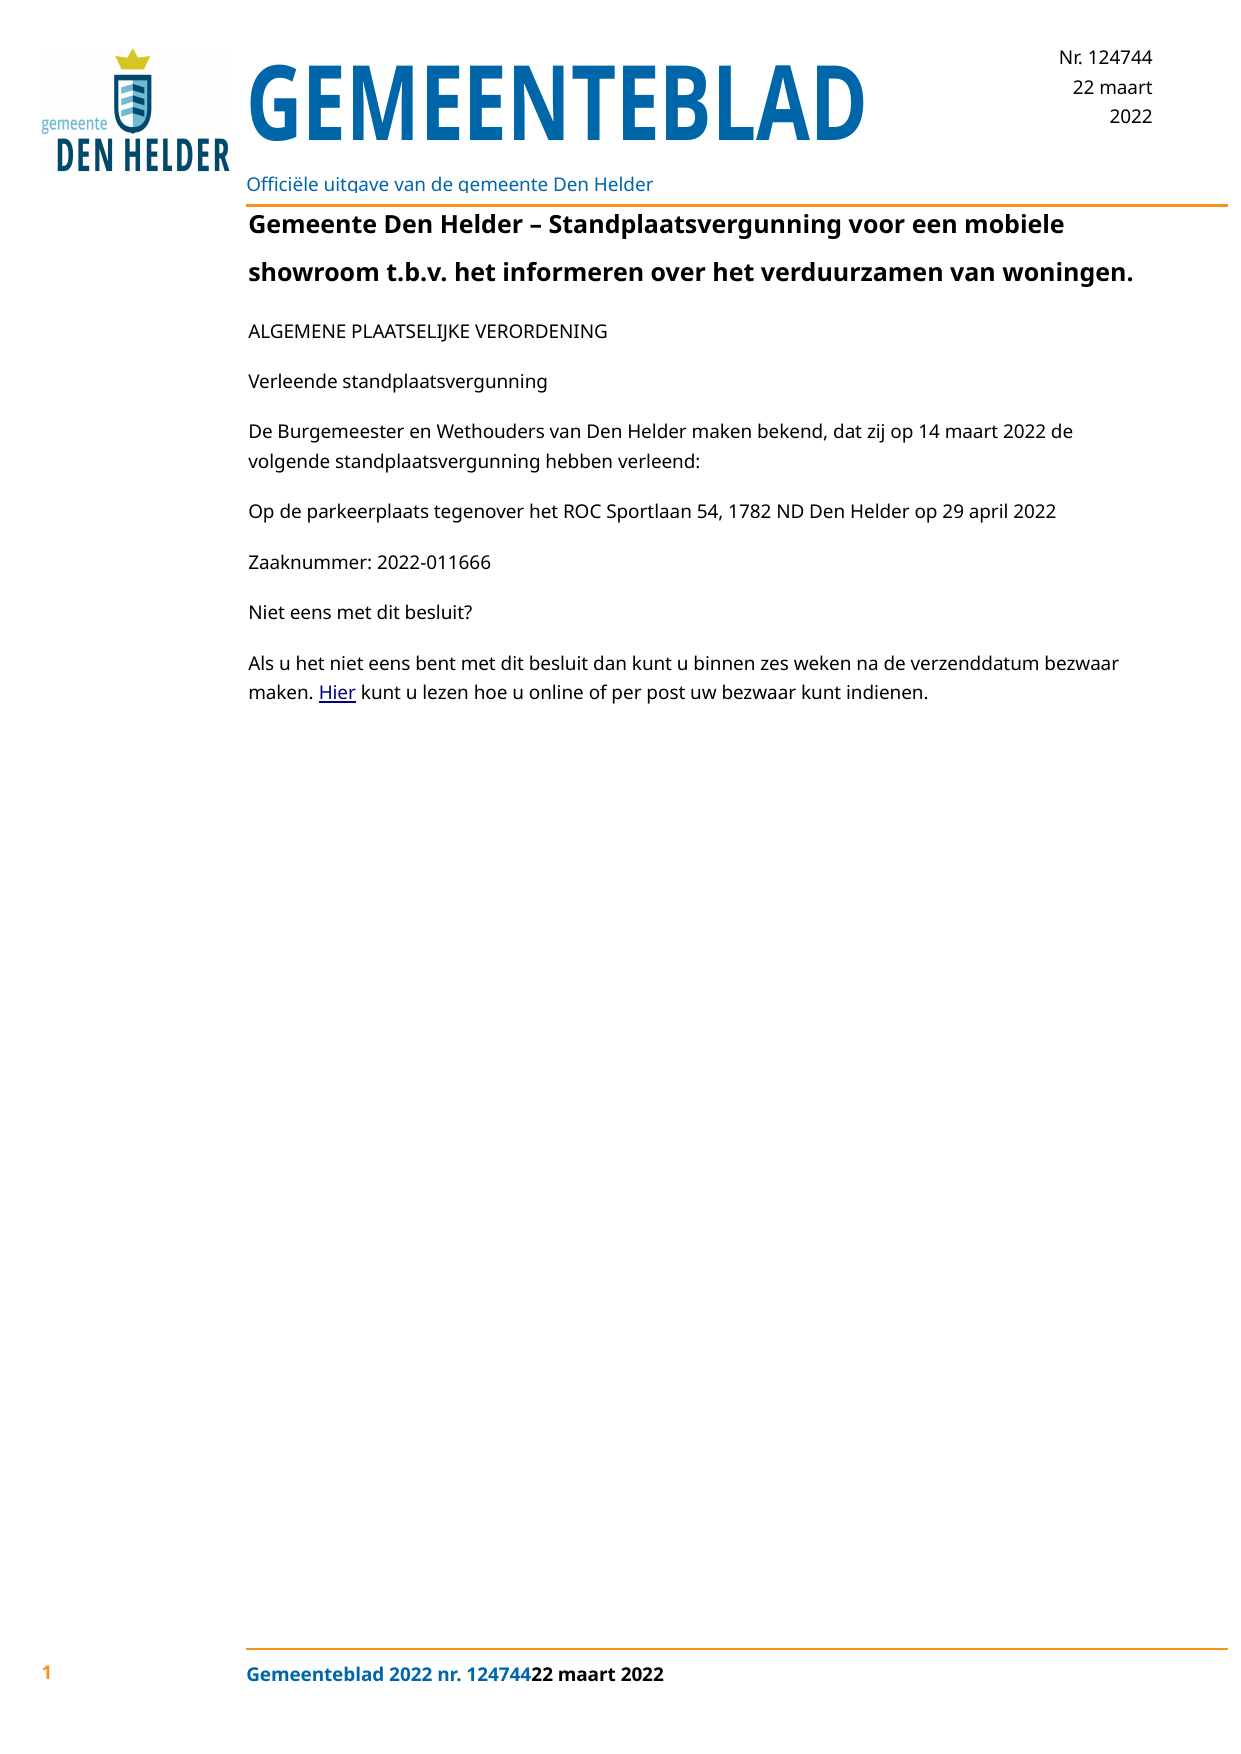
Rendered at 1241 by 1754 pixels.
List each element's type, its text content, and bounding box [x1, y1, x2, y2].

text Als u het niet eens bent met dit besluit dan kunt u binnen zes weken na de verzenddatum bezwaar maken. Hier kunt u lezen hoe u online of per post uw bezwaar kunt indienen. [248, 650, 1152, 705]
picture [100, 154, 106, 172]
picture [63, 144, 68, 165]
text ALGEMENE PLAATSELIJKE VERORDENING [248, 318, 1152, 344]
text Verleende standplaatsvergunning [248, 368, 1152, 394]
picture [182, 144, 187, 165]
text Op de parkeerplaats tegenover het ROC Sportlaan 54, 1782 ND Den Helder op 29 april 2022 [248, 499, 1152, 524]
text Zaaknummer: 2022-011666 [248, 549, 1152, 575]
text Niet eens met dit besluit? [248, 599, 1152, 625]
picture [41, 47, 231, 172]
text Gemeente Den Helder – Standplaatsvergunning voor een mobiele showroom t.b.v. het informeren over het verduurzamen van woningen. [248, 207, 1152, 288]
picture [130, 157, 135, 172]
text De Burgemeester en Wethouders van Den Helder maken bekend, dat zij op 14 maart 2022 de volgende standplaatsvergunning hebben verleend: [248, 419, 1152, 474]
picture [220, 160, 224, 172]
